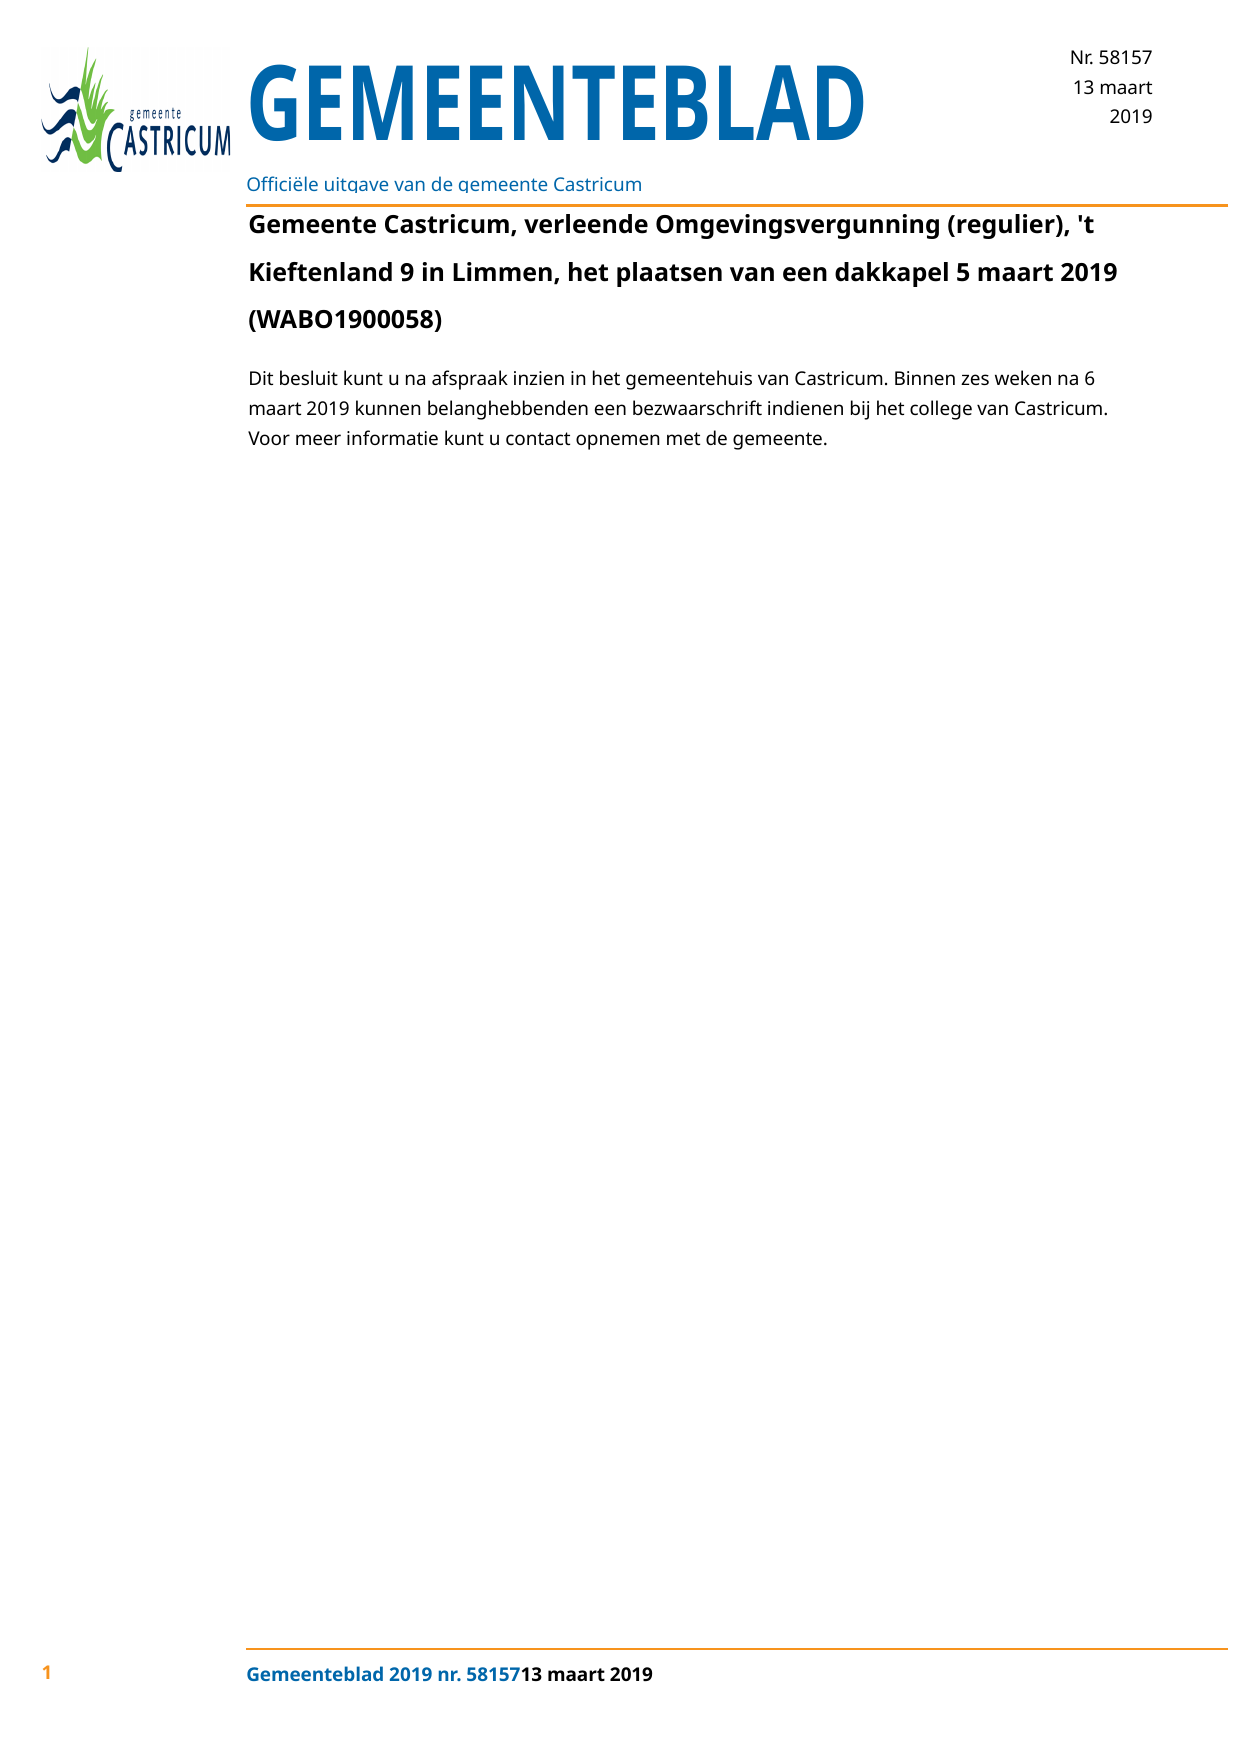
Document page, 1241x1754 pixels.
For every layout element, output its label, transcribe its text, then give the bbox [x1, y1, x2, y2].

picture [41, 47, 231, 172]
text Gemeente Castricum, verleende Omgevingsvergunning (regulier), 't Kieftenland 9 in Limmen, het plaatsen van een dakkapel 5 maart 2019 (WABO1900058) [248, 207, 1152, 336]
text Dit besluit kunt u na afspraak inzien in het gemeentehuis van Castricum. Binnen zes weken na 6 maart 2019 kunnen belanghebbenden een bezwaarschrift indienen bij het college van Castricum. Voor meer informatie kunt u contact opnemen met de gemeente. [248, 366, 1152, 450]
